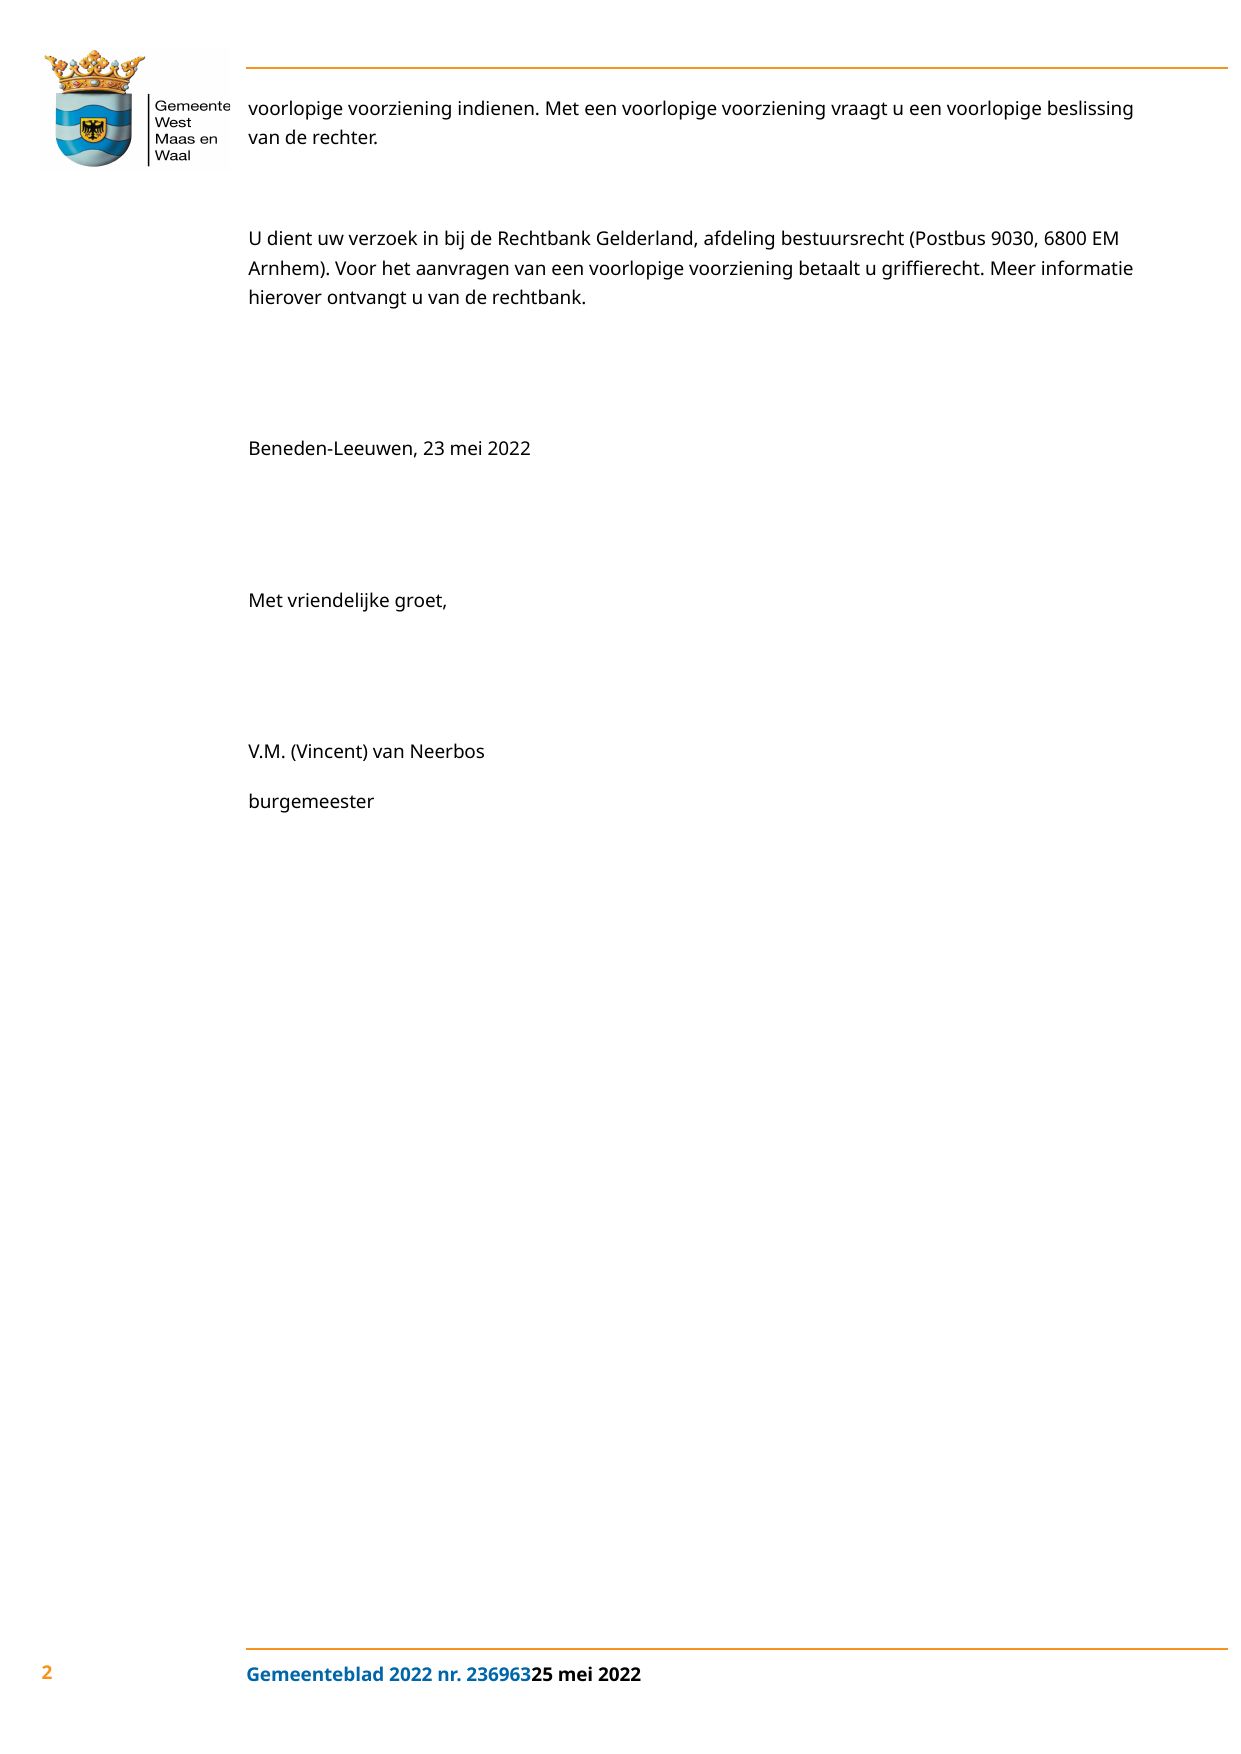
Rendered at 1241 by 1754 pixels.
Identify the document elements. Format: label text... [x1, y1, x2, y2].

text U dient uw verzoek in bij de Rechtbank Gelderland, afdeling bestuursrecht (Postbus 9030, 6800 EM Arnhem). Voor het aanvragen van een voorlopige voorziening betaalt u griffierecht. Meer informatie hierover ontvangt u van de rechtbank. [248, 225, 1152, 310]
text burgemeester [248, 788, 1152, 814]
text V.M. (Vincent) van Neerbos [248, 738, 1152, 764]
text Met vriendelijke groet, [248, 587, 1152, 613]
text Beneden-Leeuwen, 23 mei 2022 [248, 436, 1152, 461]
text voorlopige voorziening indienen. Met een voorlopige voorziening vraagt u een voorlopige beslissing van de rechter. [248, 95, 1152, 150]
picture [41, 47, 231, 172]
